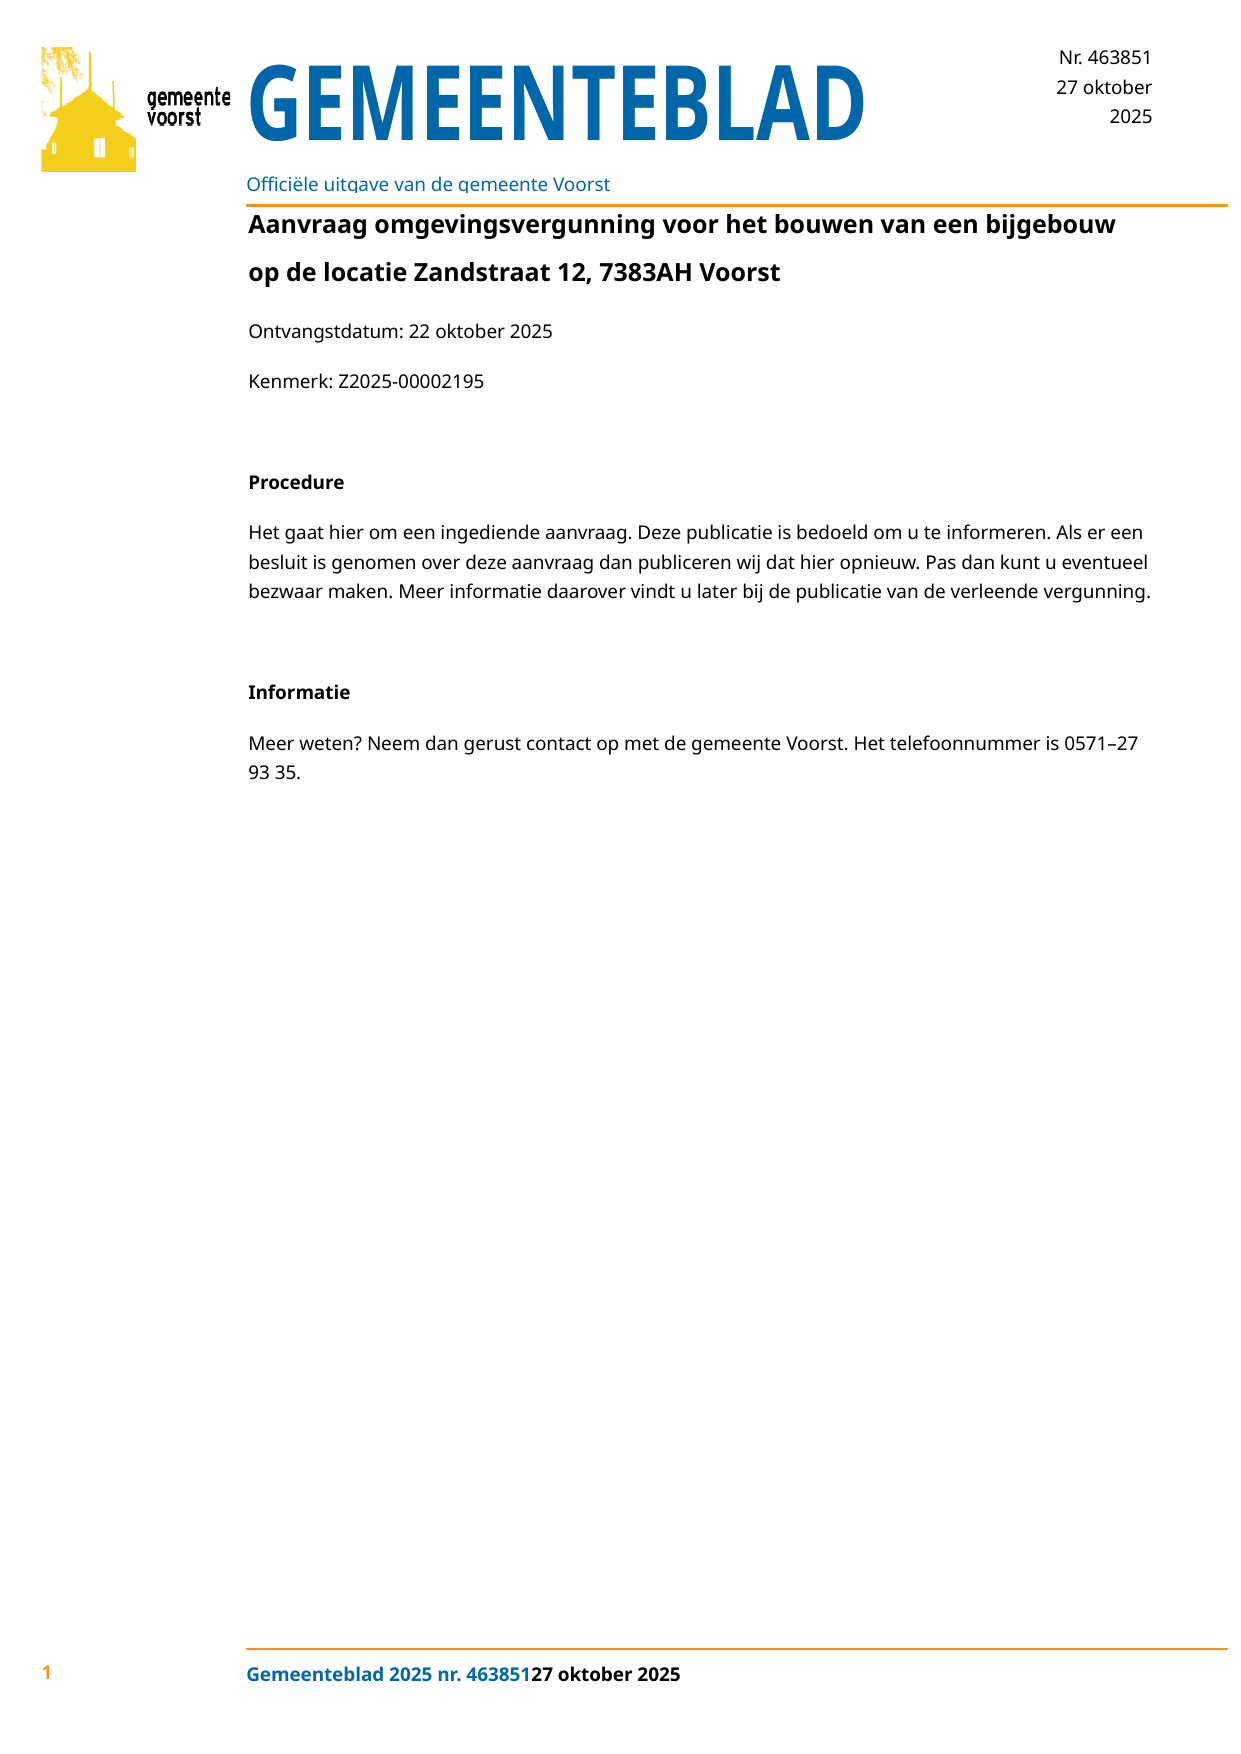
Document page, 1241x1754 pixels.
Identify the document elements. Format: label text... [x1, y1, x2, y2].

text Informatie [248, 679, 1152, 705]
text Procedure [248, 469, 1152, 495]
text Meer weten? Neem dan gerust contact op met de gemeente Voorst. Het telefoonnummer is 0571–27 93 35. [248, 730, 1152, 785]
text Aanvraag omgevingsvergunning voor het bouwen van een bijgebouw op de locatie Zandstraat 12, 7383AH Voorst [248, 207, 1152, 288]
text Het gaat hier om een ingediende aanvraag. Deze publicatie is bedoeld om u te informeren. Als er een besluit is genomen over deze aanvraag dan publiceren wij dat hier opnieuw. Pas dan kunt u eventueel bezwaar maken. Meer informatie daarover vindt u later bij de publicatie van de verleende vergunning. [248, 519, 1152, 604]
text Ontvangstdatum: 22 oktober 2025 [248, 318, 1152, 344]
text Kenmerk: Z2025-00002195 [248, 368, 1152, 394]
picture [41, 47, 231, 172]
